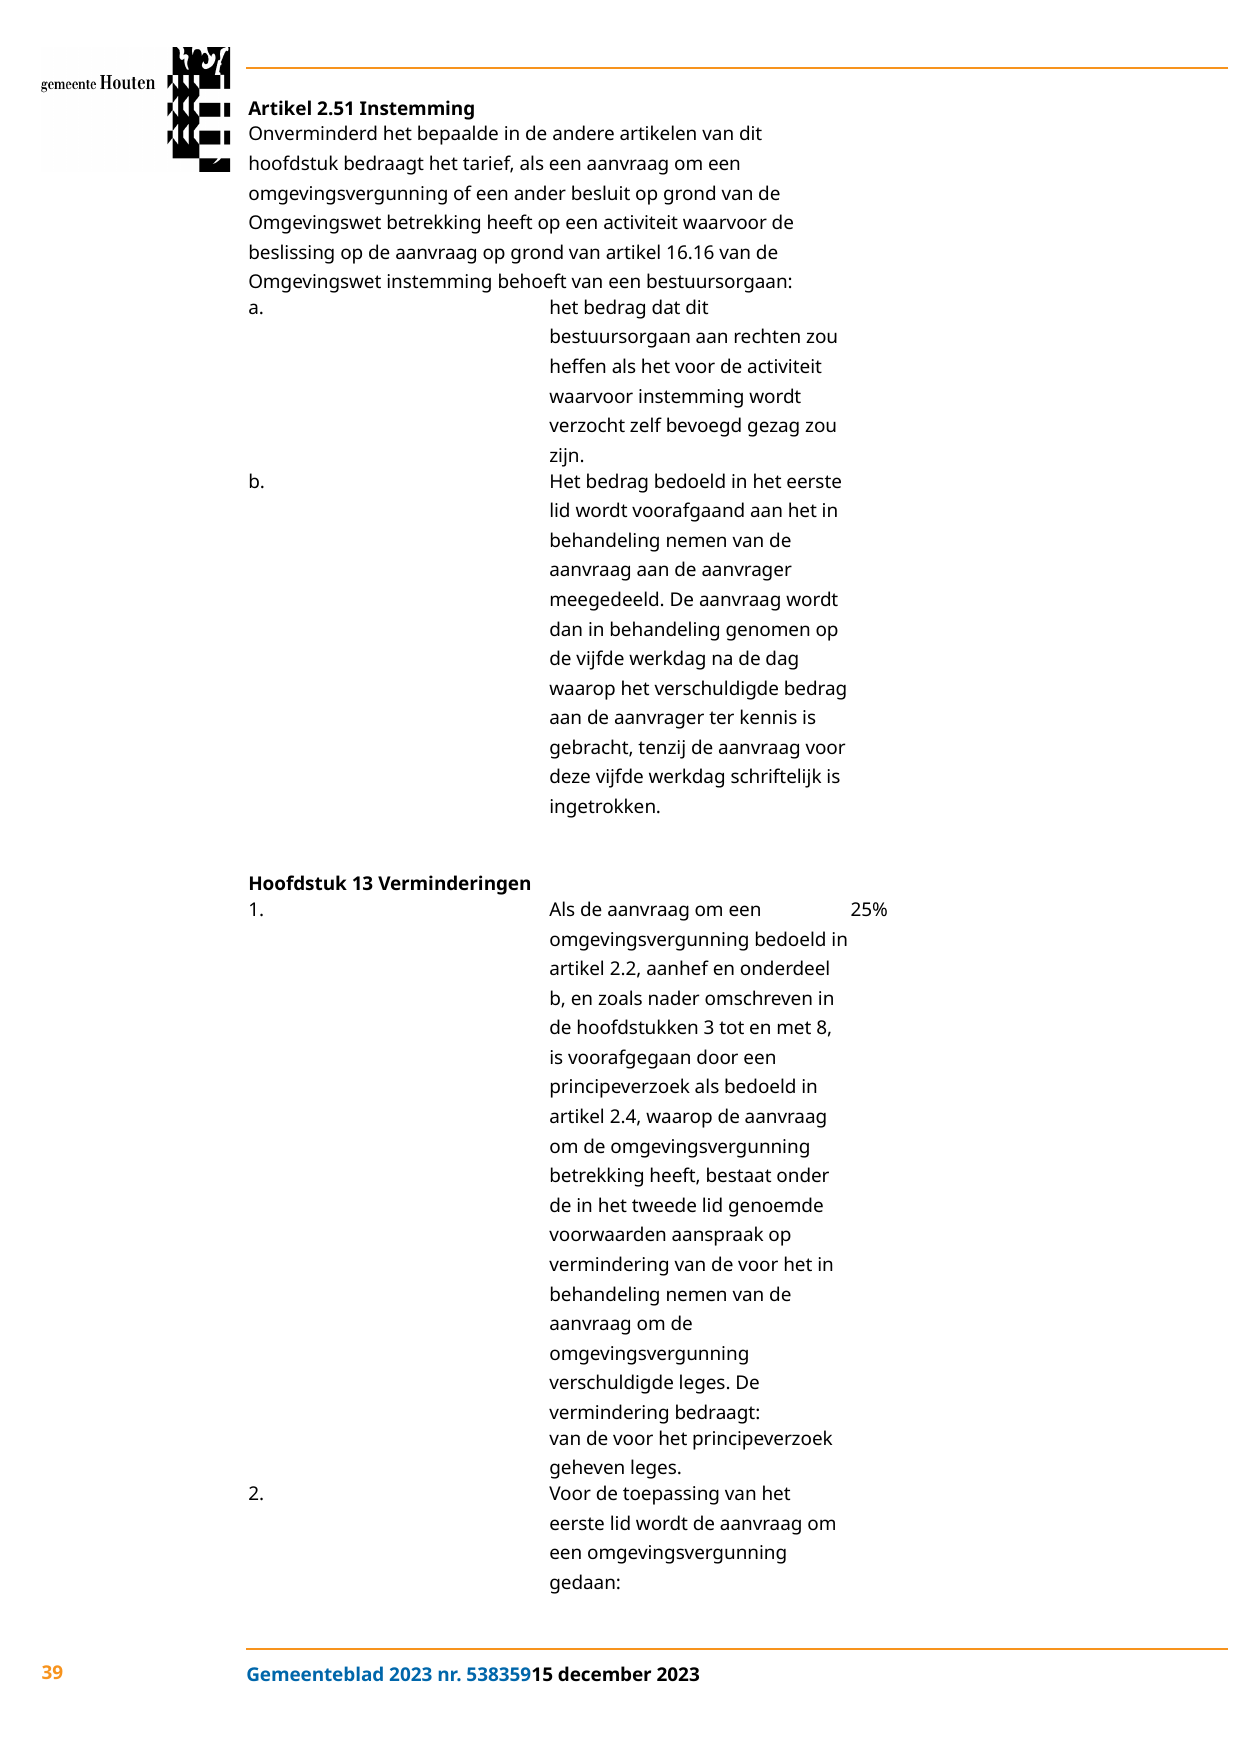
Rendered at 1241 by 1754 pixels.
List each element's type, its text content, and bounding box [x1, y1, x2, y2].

picture [41, 47, 231, 172]
table_cell 25% [850, 896, 1152, 1425]
table_cell Artikel 2.51 Instemming [248, 95, 1152, 121]
table_cell [850, 468, 1152, 819]
table_cell [248, 1425, 549, 1480]
table_cell a. [248, 294, 549, 468]
table_cell 2. [248, 1480, 549, 1594]
table_cell [850, 845, 1152, 870]
table_cell 1. [248, 896, 549, 1425]
table_cell [248, 845, 850, 870]
table_cell [248, 819, 850, 845]
table_cell Voor de toepassing van het eerste lid wordt de aanvraag om een omgevingsvergunning gedaan: [549, 1480, 850, 1594]
table_cell het bedrag dat dit bestuursorgaan aan rechten zou heffen als het voor de activiteit waarvoor instemming wordt verzocht zelf bevoegd gezag zou zijn. [549, 294, 850, 468]
table_cell [850, 121, 1152, 294]
table_cell Het bedrag bedoeld in het eerste lid wordt voorafgaand aan het in behandeling nemen van de aanvraag aan de aanvrager meegedeeld. De aanvraag wordt dan in behandeling genomen op de vijfde werkdag na de dag waarop het verschuldigde bedrag aan de aanvrager ter kennis is gebracht, tenzij de aanvraag voor deze vijfde werkdag schriftelijk is ingetrokken. [549, 468, 850, 819]
table_cell Onverminderd het bepaalde in de andere artikelen van dit hoofdstuk bedraagt het tarief, als een aanvraag om een omgevingsvergunning of een ander besluit op grond van de Omgevingswet betrekking heeft op een activiteit waarvoor de beslissing op de aanvraag op grond van artikel 16.16 van de Omgevingswet instemming behoeft van een bestuursorgaan: [248, 121, 850, 294]
table_cell Hoofdstuk 13 Verminderingen [248, 870, 850, 896]
table_cell Als de aanvraag om een omgevingsvergunning bedoeld in artikel 2.2, aanhef en onderdeel b, en zoals nader omschreven in de hoofdstukken 3 tot en met 8, is voorafgegaan door een principeverzoek als bedoeld in artikel 2.4, waarop de aanvraag om de omgevingsvergunning betrekking heeft, bestaat onder de in het tweede lid genoemde voorwaarden aanspraak op vermindering van de voor het in behandeling nemen van de aanvraag om de omgevingsvergunning verschuldigde leges. De vermindering bedraagt: [549, 896, 850, 1425]
table_cell [850, 819, 1152, 845]
table_cell [850, 1425, 1152, 1480]
table_cell [850, 1480, 1152, 1594]
table_cell [850, 294, 1152, 468]
table_cell b. [248, 468, 549, 819]
table_cell van de voor het principeverzoek geheven leges. [549, 1425, 850, 1480]
table_cell [850, 870, 1152, 896]
